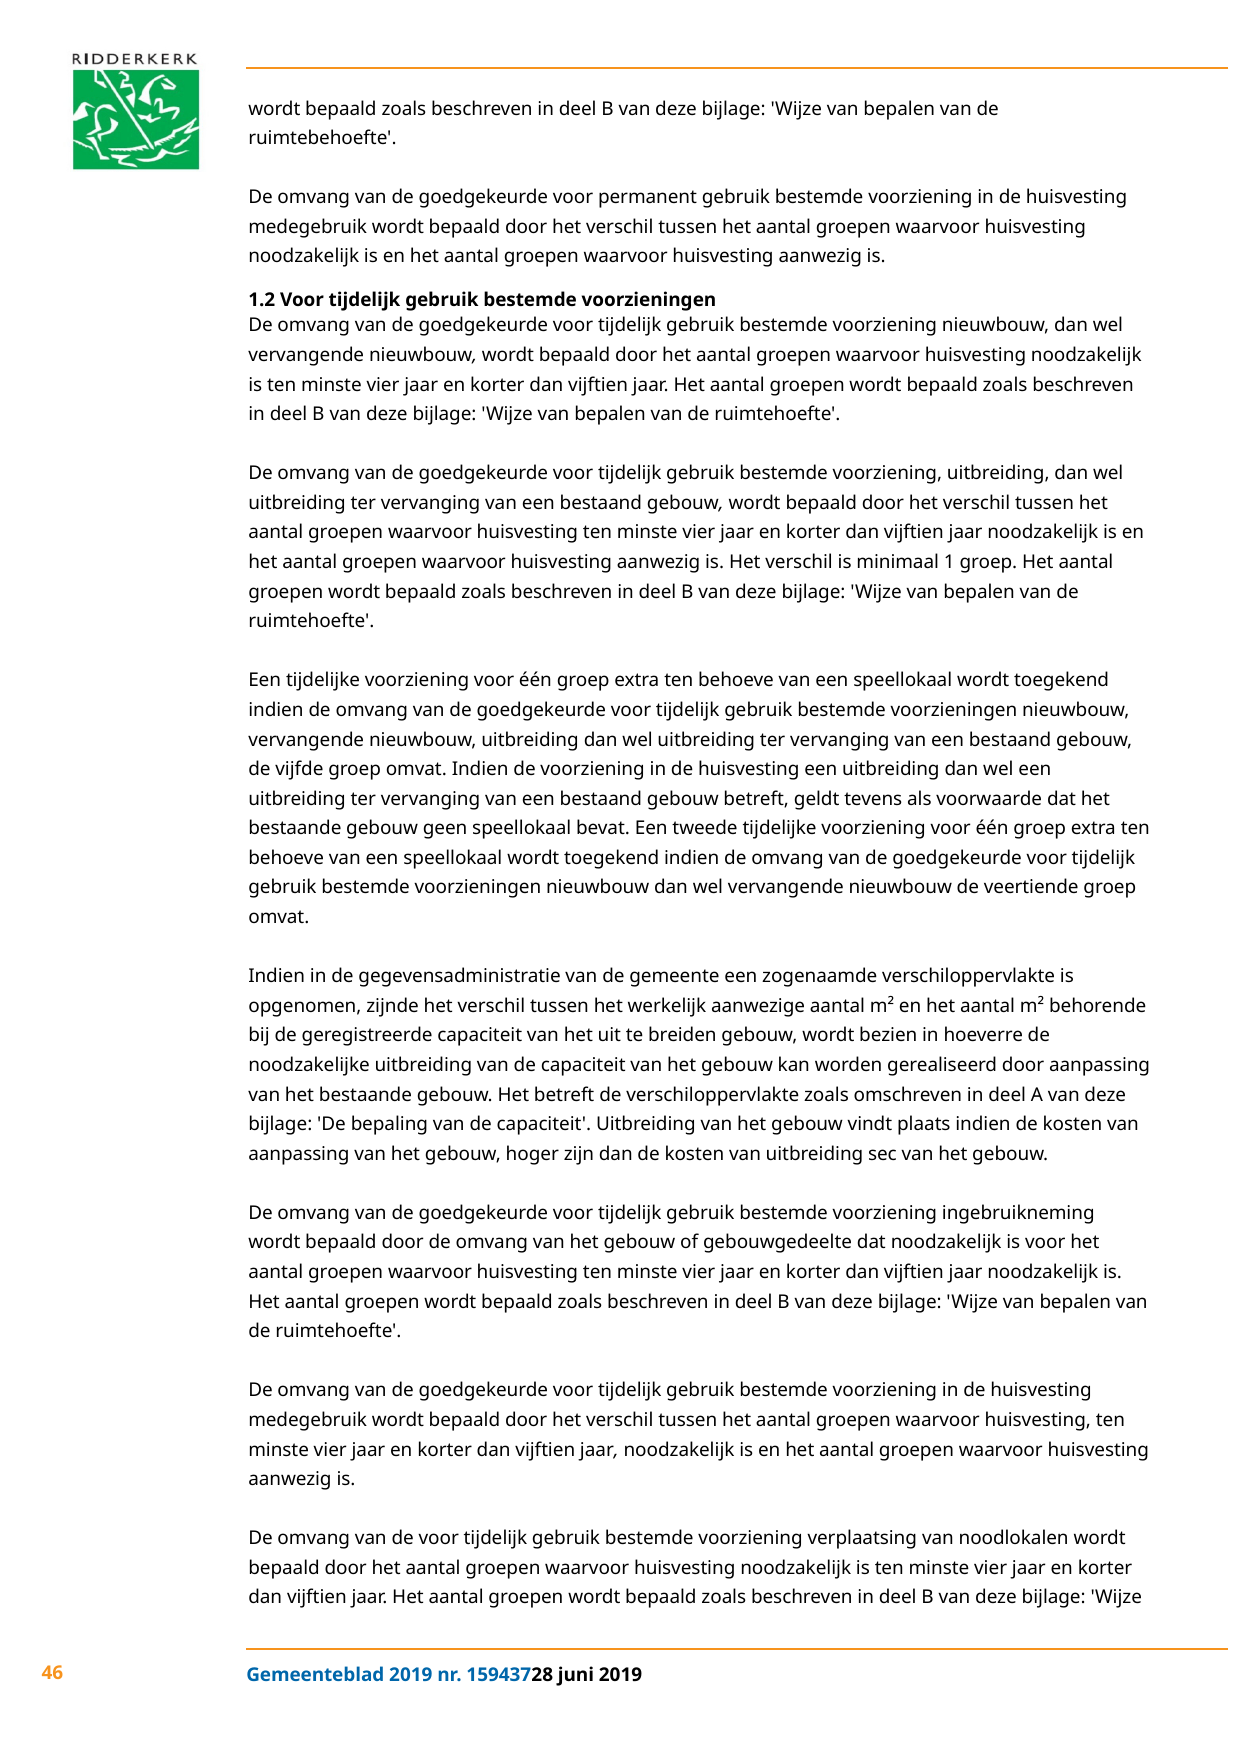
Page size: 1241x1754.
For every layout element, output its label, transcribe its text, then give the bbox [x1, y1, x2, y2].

text De omvang van de goedgekeurde voor tijdelijk gebruik bestemde voorziening ingebruikneming wordt bepaald door de omvang van het gebouw of gebouwgedeelte dat noodzakelijk is voor het aantal groepen waarvoor huisvesting ten minste vier jaar en korter dan vijftien jaar noodzakelijk is. Het aantal groepen wordt bepaald zoals beschreven in deel B van deze bijlage: 'Wijze van bepalen van de ruimtehoefte'. [248, 1199, 1152, 1343]
text Indien in de gegevensadministratie van de gemeente een zogenaamde verschiloppervlakte is opgenomen, zijnde het verschil tussen het werkelijk aanwezige aantal m² en het aantal m² behorende bij de geregistreerde capaciteit van het uit te breiden gebouw, wordt bezien in hoeverre de noodzakelijke uitbreiding van de capaciteit van het gebouw kan worden gerealiseerd door aanpassing van het bestaande gebouw. Het betreft de verschiloppervlakte zoals omschreven in deel A van deze bijlage: 'De bepaling van de capaciteit'. Uitbreiding van het gebouw vindt plaats indien de kosten van aanpassing van het gebouw, hoger zijn dan de kosten van uitbreiding sec van het gebouw. [248, 962, 1152, 1166]
text 1.2 Voor tijdelijk gebruik bestemde voorzieningen [248, 286, 1152, 312]
picture [41, 47, 231, 172]
text De omvang van de goedgekeurde voor tijdelijk gebruik bestemde voorziening in de huisvesting medegebruik wordt bepaald door het verschil tussen het aantal groepen waarvoor huisvesting, ten minste vier jaar en korter dan vijftien jaar, noodzakelijk is en het aantal groepen waarvoor huisvesting aanwezig is. [248, 1377, 1152, 1491]
text Een tijdelijke voorziening voor één groep extra ten behoeve van een speellokaal wordt toegekend indien de omvang van de goedgekeurde voor tijdelijk gebruik bestemde voorzieningen nieuwbouw, vervangende nieuwbouw, uitbreiding dan wel uitbreiding ter vervanging van een bestaand gebouw, de vijfde groep omvat. Indien de voorziening in de huisvesting een uitbreiding dan wel een uitbreiding ter vervanging van een bestaand gebouw betreft, geldt tevens als voorwaarde dat het bestaande gebouw geen speellokaal bevat. Een tweede tijdelijke voorziening voor één groep extra ten behoeve van een speellokaal wordt toegekend indien de omvang van de goedgekeurde voor tijdelijk gebruik bestemde voorzieningen nieuwbouw dan wel vervangende nieuwbouw de veertiende groep omvat. [248, 667, 1152, 929]
text De omvang van de goedgekeurde voor tijdelijk gebruik bestemde voorziening, uitbreiding, dan wel uitbreiding ter vervanging van een bestaand gebouw, wordt bepaald door het verschil tussen het aantal groepen waarvoor huisvesting ten minste vier jaar en korter dan vijftien jaar noodzakelijk is en het aantal groepen waarvoor huisvesting aanwezig is. Het verschil is minimaal 1 groep. Het aantal groepen wordt bepaald zoals beschreven in deel B van deze bijlage: 'Wijze van bepalen van de ruimtehoefte'. [248, 459, 1152, 633]
text De omvang van de goedgekeurde voor tijdelijk gebruik bestemde voorziening nieuwbouw, dan wel vervangende nieuwbouw, wordt bepaald door het aantal groepen waarvoor huisvesting noodzakelijk is ten minste vier jaar en korter dan vijftien jaar. Het aantal groepen wordt bepaald zoals beschreven in deel B van deze bijlage: 'Wijze van bepalen van de ruimtehoefte'. [248, 312, 1152, 426]
text wordt bepaald zoals beschreven in deel B van deze bijlage: 'Wijze van bepalen van de ruimtebehoefte'. [248, 95, 1152, 150]
text De omvang van de goedgekeurde voor permanent gebruik bestemde voorziening in de huisvesting medegebruik wordt bepaald door het verschil tussen het aantal groepen waarvoor huisvesting noodzakelijk is en het aantal groepen waarvoor huisvesting aanwezig is. [248, 183, 1152, 268]
text De omvang van de voor tijdelijk gebruik bestemde voorziening verplaatsing van noodlokalen wordt bepaald door het aantal groepen waarvoor huisvesting noodzakelijk is ten minste vier jaar en korter dan vijftien jaar. Het aantal groepen wordt bepaald zoals beschreven in deel B van deze bijlage: 'Wijze [248, 1524, 1152, 1609]
